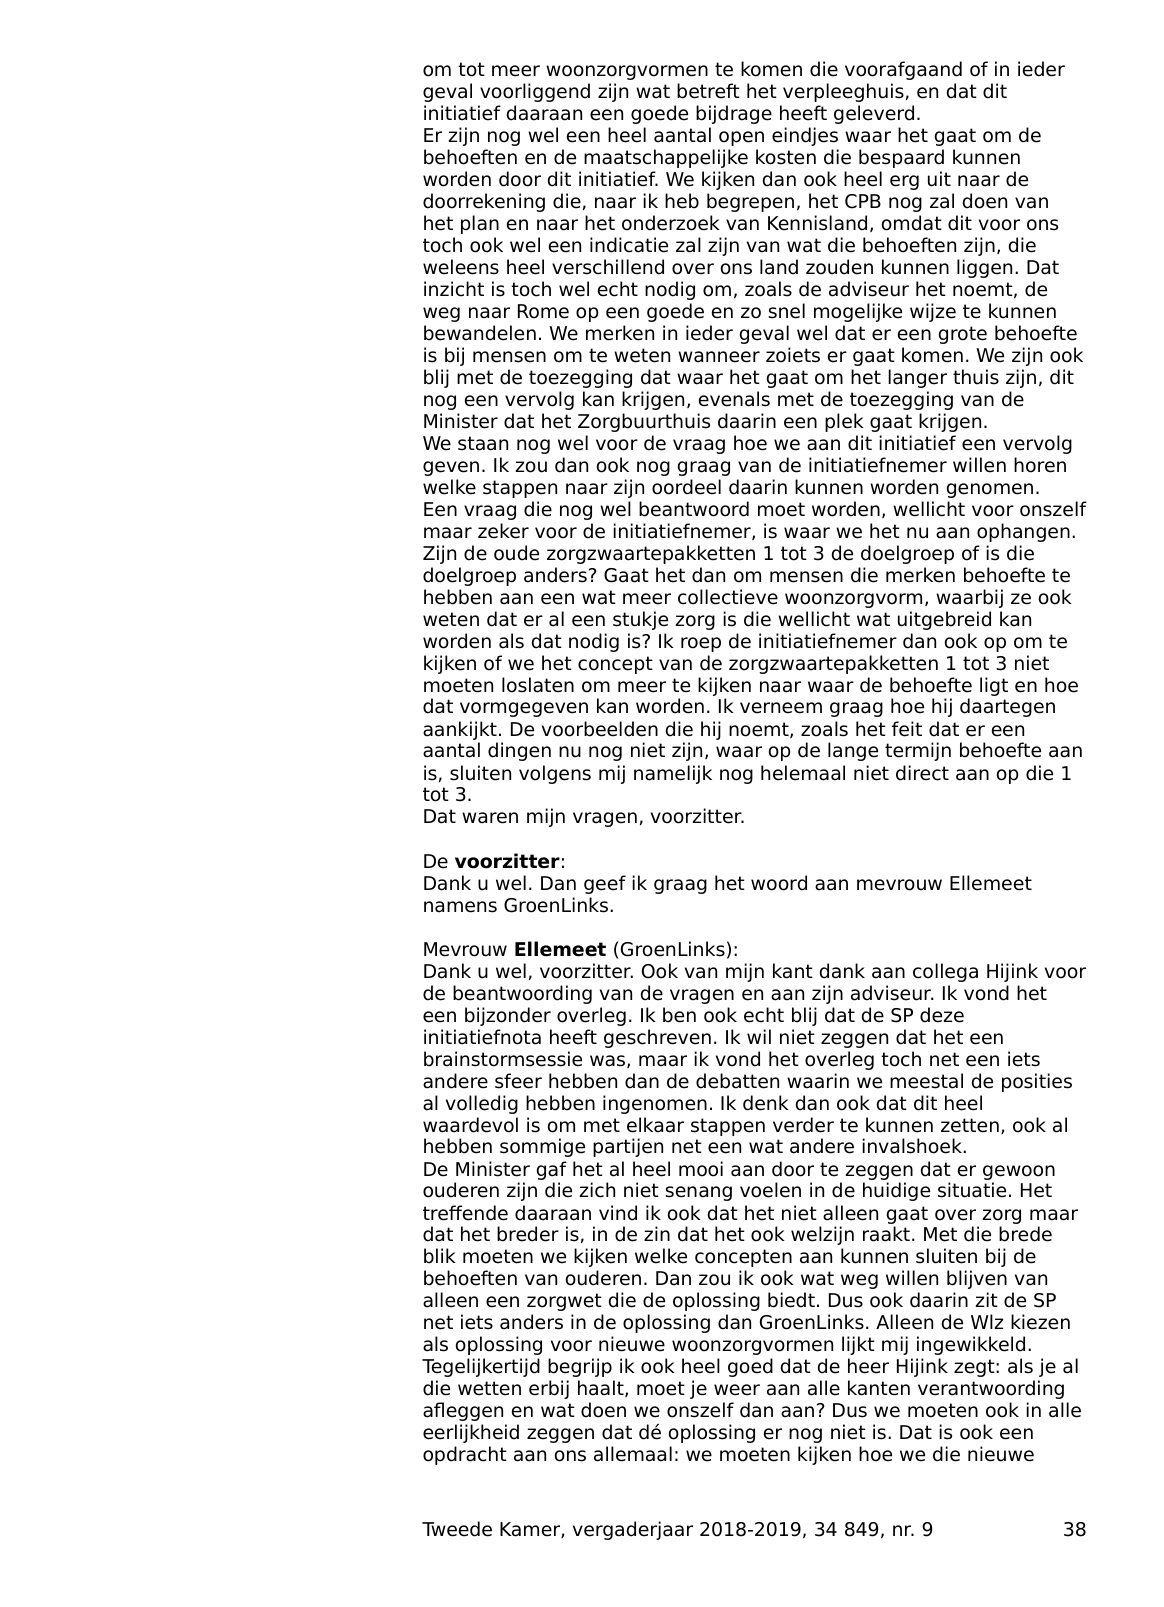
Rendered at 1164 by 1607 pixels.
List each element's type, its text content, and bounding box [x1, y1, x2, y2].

text De voorzitter: [422, 851, 1087, 872]
text De Minister gaf het al heel mooi aan door te zeggen dat er gewoon ouderen zijn die zich niet senang voelen in de huidige situatie. Het treffende daaraan vind ik ook dat het niet alleen gaat over zorg maar dat het breder is, in de zin dat het ook welzijn raakt. Met die brede blik moeten we kijken welke concepten aan kunnen sluiten bij de behoeften van ouderen. Dan zou ik ook wat weg willen blijven van alleen een zorgwet die de oplossing biedt. Dus ook daarin zit de SP net iets anders in de oplossing dan GroenLinks. Alleen de Wlz kiezen als oplossing voor nieuwe woonzorgvormen lijkt mij ingewikkeld. [422, 1158, 1087, 1356]
text Er zijn nog wel een heel aantal open eindjes waar het gaat om de behoeften en de maatschappelijke kosten die bespaard kunnen worden door dit initiatief. We kijken dan ook heel erg uit naar de doorrekening die, naar ik heb begrepen, het CPB nog zal doen van het plan en naar het onderzoek van Kennisland, omdat dit voor ons toch ook wel een indicatie zal zijn van wat die behoeften zijn, die weleens heel verschillend over ons land zouden kunnen liggen. Dat inzicht is toch wel echt nodig om, zoals de adviseur het noemt, de weg naar Rome op een goede en zo snel mogelijke wijze te kunnen bewandelen. We merken in ieder geval wel dat er een grote behoefte is bij mensen om te weten wanneer zoiets er gaat komen. We zijn ook blij met de toezegging dat waar het gaat om het langer thuis zijn, dit nog een vervolg kan krijgen, evenals met de toezegging van de Minister dat het Zorgbuurthuis daarin een plek gaat krijgen. [422, 125, 1087, 433]
text Mevrouw Ellemeet (GroenLinks): [422, 939, 1087, 961]
text We staan nog wel voor de vraag hoe we aan dit initiatief een vervolg geven. Ik zou dan ook nog graag van de initiatiefnemer willen horen welke stappen naar zijn oordeel daarin kunnen worden genomen. [422, 433, 1087, 499]
text Tegelijkertijd begrijp ik ook heel goed dat de heer Hijink zegt: als je al die wetten erbij haalt, moet je weer aan alle kanten verantwoording afleggen en wat doen we onszelf dan aan? Dus we moeten ook in alle eerlijkheid zeggen dat dé oplossing er nog niet is. Dat is ook een opdracht aan ons allemaal: we moeten kijken hoe we die nieuwe [422, 1356, 1087, 1466]
text Dank u wel, voorzitter. Ook van mijn kant dank aan collega Hijink voor de beantwoording van de vragen en aan zijn adviseur. Ik vond het een bijzonder overleg. Ik ben ook echt blij dat de SP deze initiatiefnota heeft geschreven. Ik wil niet zeggen dat het een brainstormsessie was, maar ik vond het overleg toch net een iets andere sfeer hebben dan de debatten waarin we meestal de posities al volledig hebben ingenomen. Ik denk dan ook dat dit heel waardevol is om met elkaar stappen verder te kunnen zetten, ook al hebben sommige partijen net een wat andere invalshoek. [422, 961, 1087, 1158]
text Dat waren mijn vragen, voorzitter. [422, 806, 1087, 828]
text Dank u wel. Dan geef ik graag het woord aan mevrouw Ellemeet namens GroenLinks. [422, 872, 1087, 916]
text om tot meer woonzorgvormen te komen die voorafgaand of in ieder geval voorliggend zijn wat betreft het verpleeghuis, en dat dit initiatief daaraan een goede bijdrage heeft geleverd. [422, 59, 1087, 125]
text Een vraag die nog wel beantwoord moet worden, wellicht voor onszelf maar zeker voor de initiatiefnemer, is waar we het nu aan ophangen. Zijn de oude zorgzwaartepakketten 1 tot 3 de doelgroep of is die doelgroep anders? Gaat het dan om mensen die merken behoefte te hebben aan een wat meer collectieve woonzorgvorm, waarbij ze ook weten dat er al een stukje zorg is die wellicht wat uitgebreid kan worden als dat nodig is? Ik roep de initiatiefnemer dan ook op om te kijken of we het concept van de zorgzwaartepakketten 1 tot 3 niet moeten loslaten om meer te kijken naar waar de behoefte ligt en hoe dat vormgegeven kan worden. Ik verneem graag hoe hij daartegen aankijkt. De voorbeelden die hij noemt, zoals het feit dat er een aantal dingen nu nog niet zijn, waar op de lange termijn behoefte aan is, sluiten volgens mij namelijk nog helemaal niet direct aan op die 1 tot 3. [422, 499, 1087, 806]
